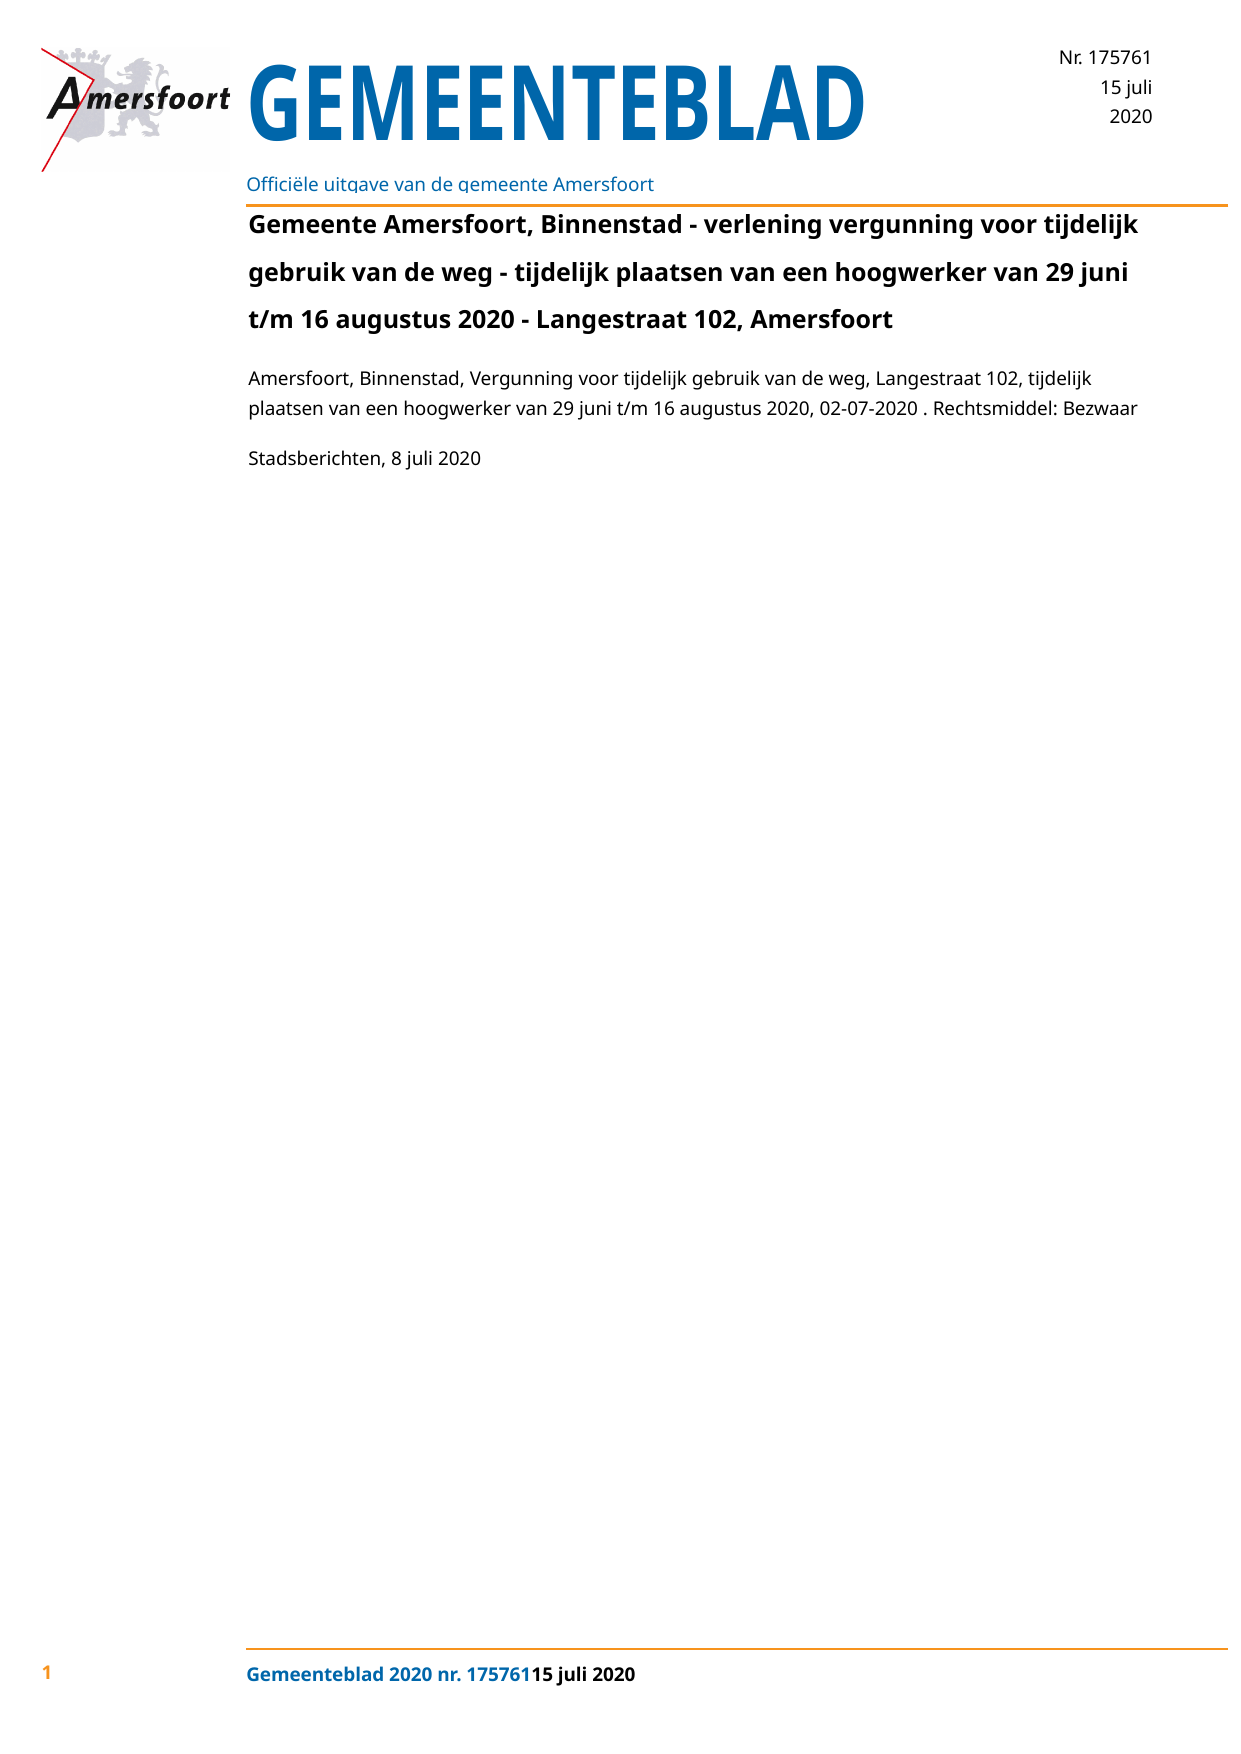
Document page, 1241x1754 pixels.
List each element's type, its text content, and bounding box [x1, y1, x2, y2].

text Amersfoort, Binnenstad, Vergunning voor tijdelijk gebruik van de weg, Langestraat 102, tijdelijk plaatsen van een hoogwerker van 29 juni t/m 16 augustus 2020, 02-07-2020 . Rechtsmiddel: Bezwaar [248, 366, 1152, 421]
text Stadsberichten, 8 juli 2020 [248, 446, 1152, 471]
picture [41, 47, 231, 172]
text Gemeente Amersfoort, Binnenstad - verlening vergunning voor tijdelijk gebruik van de weg - tijdelijk plaatsen van een hoogwerker van 29 juni t/m 16 augustus 2020 - Langestraat 102, Amersfoort [248, 207, 1152, 336]
